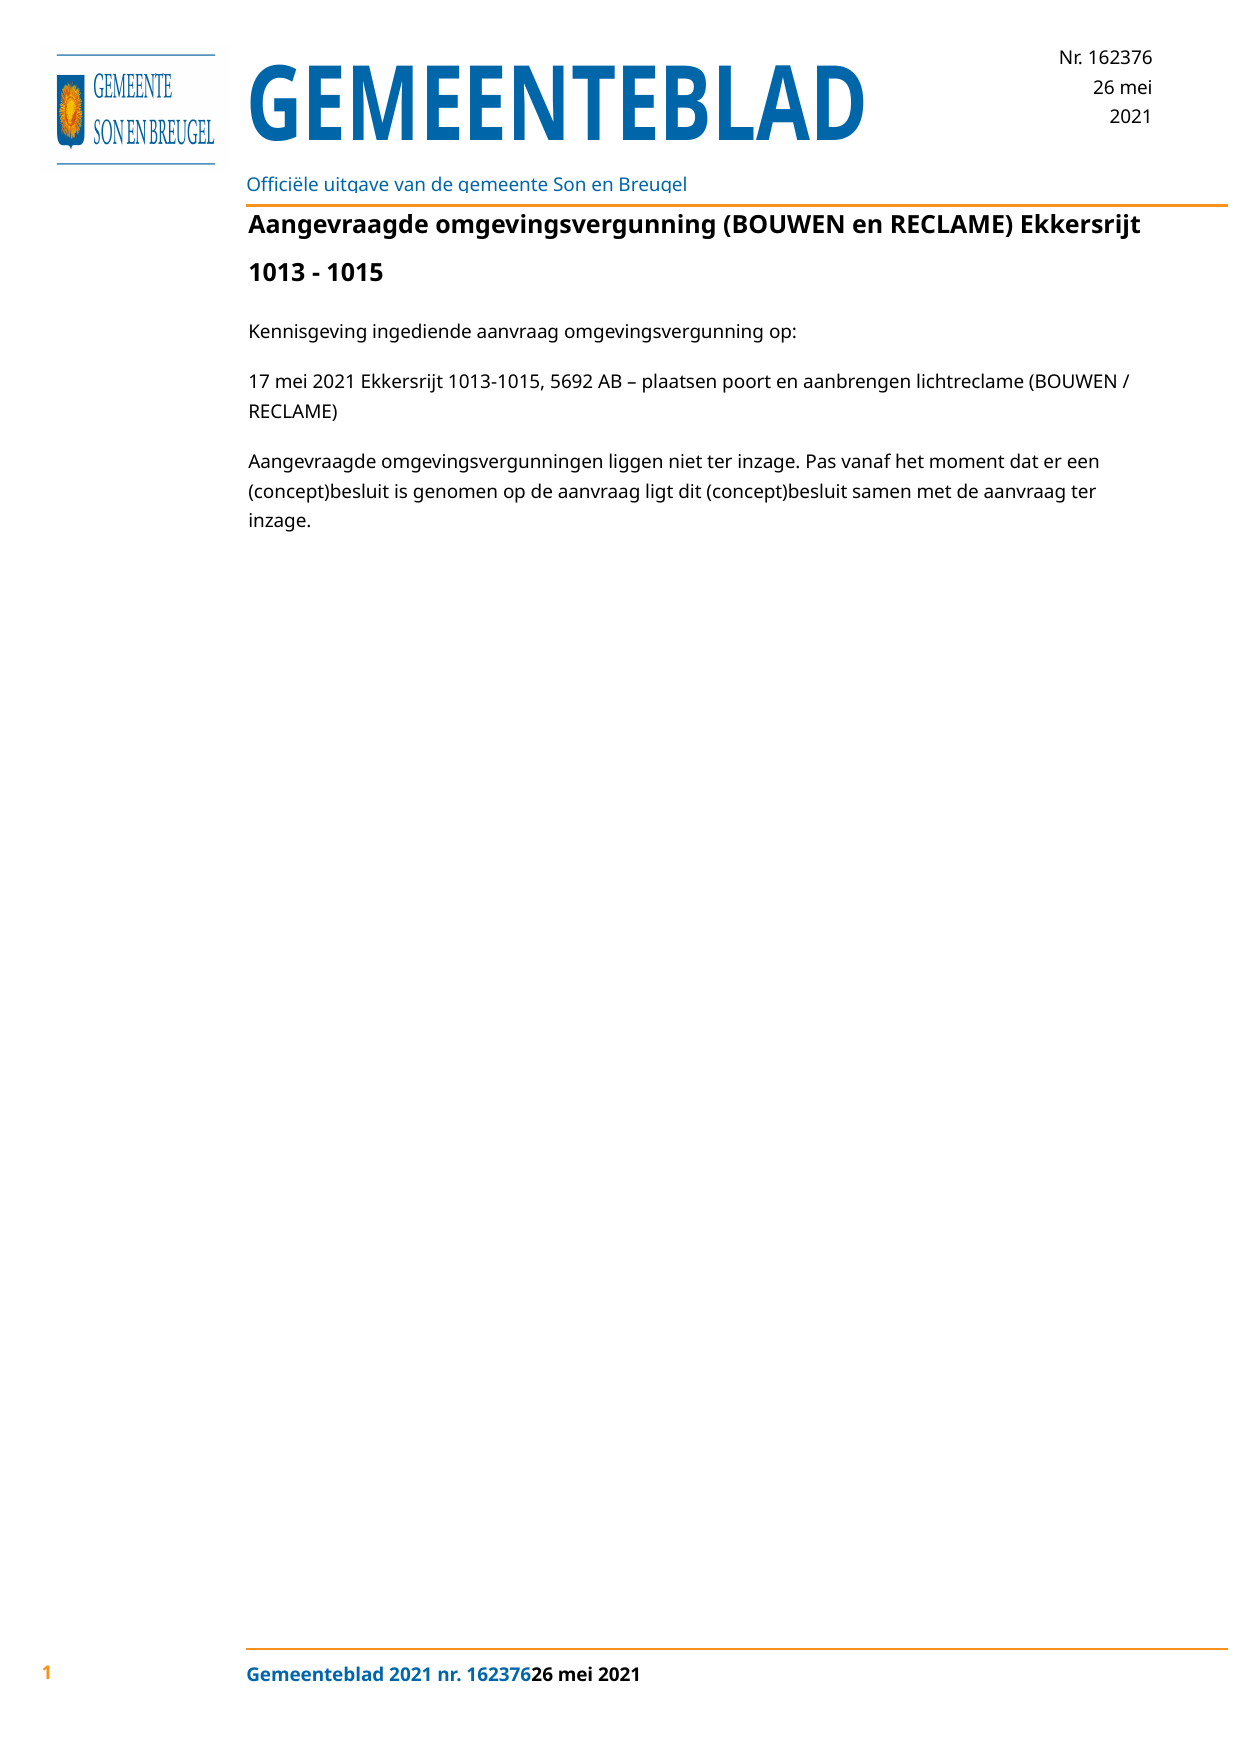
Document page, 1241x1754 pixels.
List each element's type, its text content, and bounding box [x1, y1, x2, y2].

picture [41, 47, 231, 172]
text Aangevraagde omgevingsvergunningen liggen niet ter inzage. Pas vanaf het moment dat er een (concept)besluit is genomen op de aanvraag ligt dit (concept)besluit samen met de aanvraag ter inzage. [248, 448, 1152, 533]
text 17 mei 2021 Ekkersrijt 1013-1015, 5692 AB – plaatsen poort en aanbrengen lichtreclame (BOUWEN / RECLAME) [248, 368, 1152, 424]
text Kennisgeving ingediende aanvraag omgevingsvergunning op: [248, 318, 1152, 344]
text Aangevraagde omgevingsvergunning (BOUWEN en RECLAME) Ekkersrijt 1013 - 1015 [248, 207, 1152, 288]
